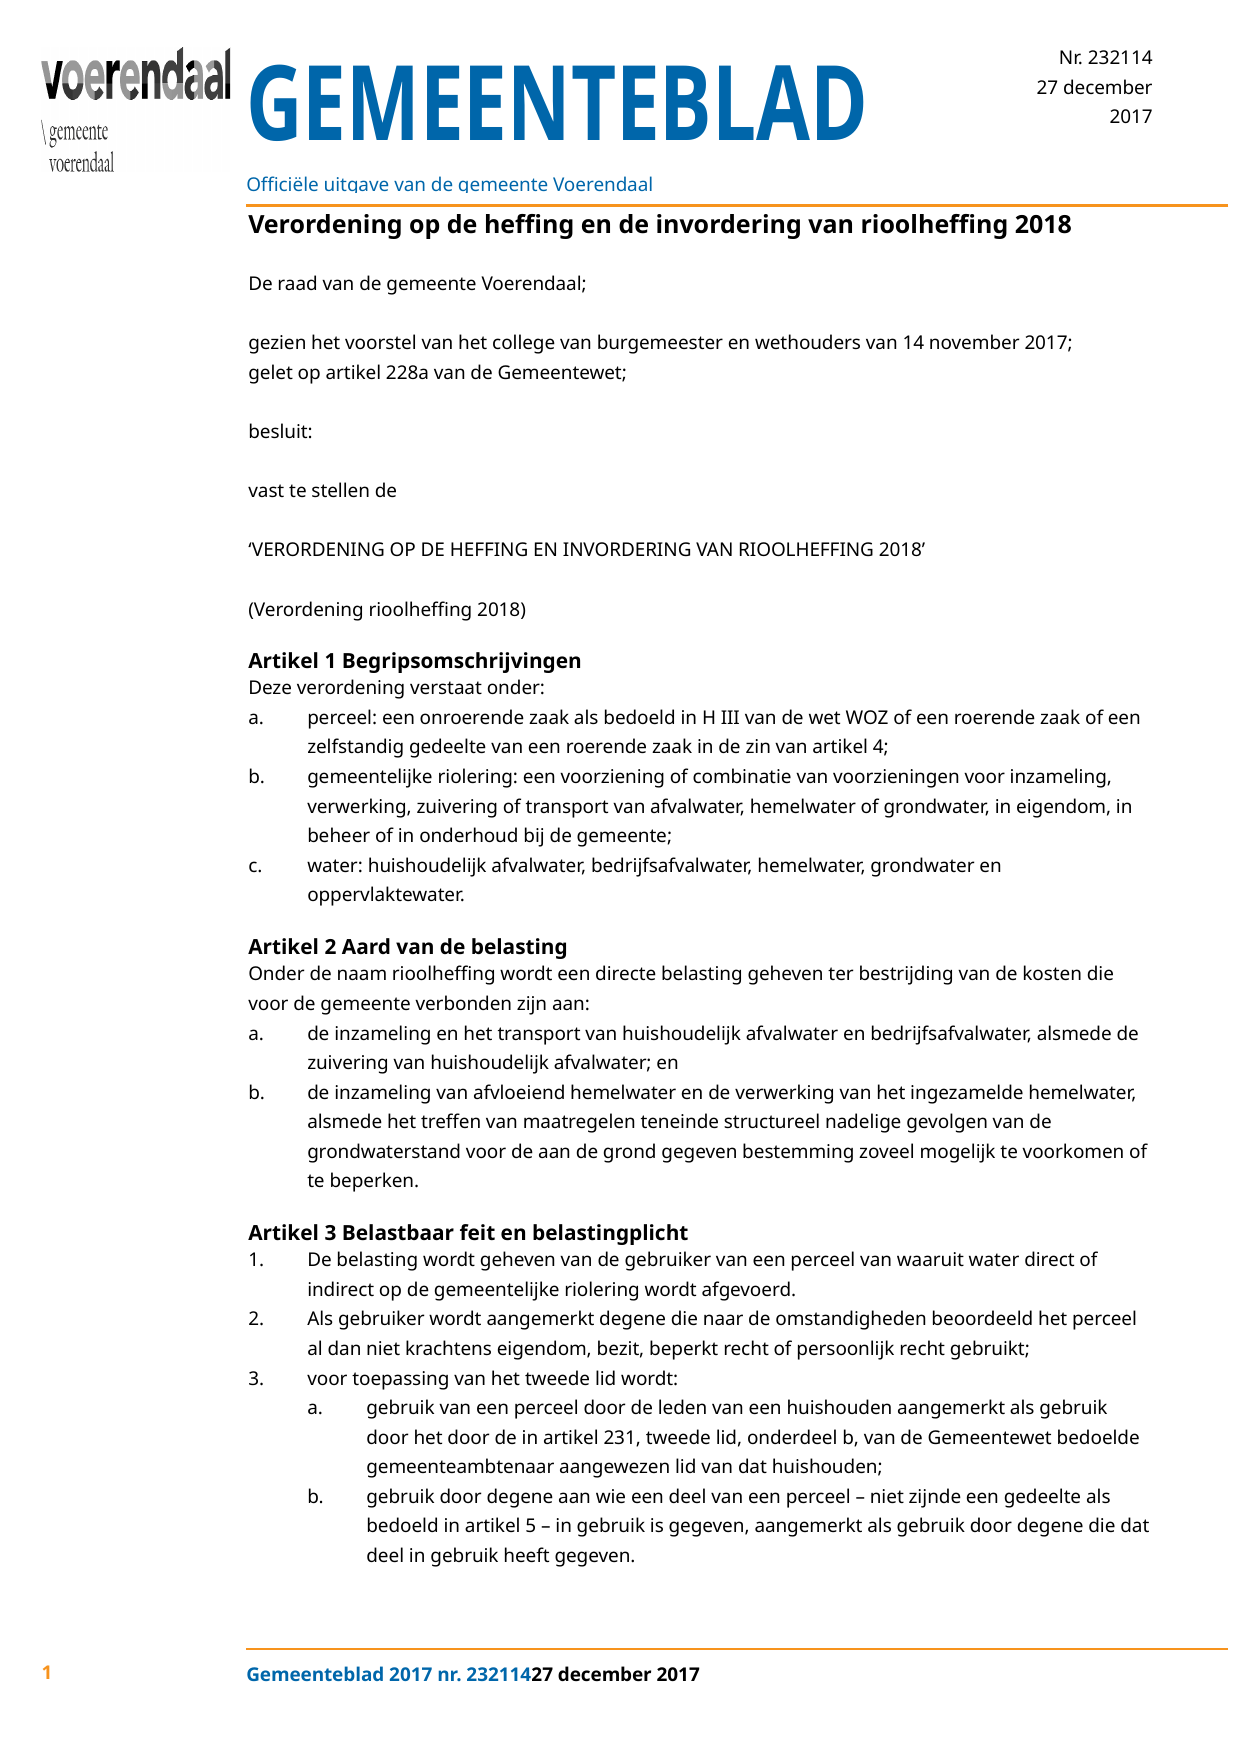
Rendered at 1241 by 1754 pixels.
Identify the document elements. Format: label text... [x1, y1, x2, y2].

list gebruik door degene aan wie een deel van een perceel – niet zijnde een gedeelte als bedoeld in artikel 5 – in gebruik is gegeven, aangemerkt als gebruik door degene die dat deel in gebruik heeft gegeven. [307, 1483, 1152, 1568]
text Artikel 1 Begripsomschrijvingen [248, 646, 1152, 674]
list De belasting wordt geheven van de gebruiker van een perceel van waaruit water direct of indirect op de gemeentelijke riolering wordt afgevoerd. [248, 1246, 1152, 1302]
text Verordening op de heffing en de invordering van rioolheffing 2018 [248, 207, 1152, 241]
list de inzameling en het transport van huishoudelijk afvalwater en bedrijfsafvalwater, alsmede de zuivering van huishoudelijk afvalwater; en [248, 1020, 1152, 1075]
text besluit: [248, 418, 1152, 444]
text ‘VERORDENING OP DE HEFFING EN INVORDERING VAN RIOOLHEFFING 2018’ [248, 537, 1152, 562]
text gezien het voorstel van het college van burgemeester en wethouders van 14 november 2017; [248, 329, 1152, 355]
list Als gebruiker wordt aangemerkt degene die naar de omstandigheden beoordeeld het perceel al dan niet krachtens eigendom, bezit, beperkt recht of persoonlijk recht gebruikt; [248, 1306, 1152, 1361]
text Deze verordening verstaat onder: [248, 674, 1152, 700]
list water: huishoudelijk afvalwater, bedrijfsafvalwater, hemelwater, grondwater en oppervlaktewater. [248, 852, 1152, 907]
list voor toepassing van het tweede lid wordt: [248, 1365, 1152, 1391]
text vast te stellen de [248, 477, 1152, 503]
text Onder de naam rioolheffing wordt een directe belasting geheven ter bestrijding van de kosten die voor de gemeente verbonden zijn aan: [248, 961, 1152, 1016]
list gebruik van een perceel door de leden van een huishouden aangemerkt als gebruik door het door de in artikel 231, tweede lid, onderdeel b, van de Gemeentewet bedoelde gemeenteambtenaar aangewezen lid van dat huishouden; [307, 1394, 1152, 1479]
text Artikel 3 Belastbaar feit en belastingplicht [248, 1218, 1152, 1246]
text Artikel 2 Aard van de belasting [248, 932, 1152, 961]
list gemeentelijke riolering: een voorziening of combinatie van voorzieningen voor inzameling, verwerking, zuivering of transport van afvalwater, hemelwater of grondwater, in eigendom, in beheer of in onderhoud bij de gemeente; [248, 763, 1152, 848]
text (Verordening rioolheffing 2018) [248, 596, 1152, 621]
list perceel: een onroerende zaak als bedoeld in H III van de wet WOZ of een roerende zaak of een zelfstandig gedeelte van een roerende zaak in de zin van artikel 4; [248, 704, 1152, 759]
text gelet op artikel 228a van de Gemeentewet; [248, 359, 1152, 385]
text De raad van de gemeente Voerendaal; [248, 270, 1152, 296]
picture [41, 47, 231, 172]
list de inzameling van afvloeiend hemelwater en de verwerking van het ingezamelde hemelwater, alsmede het treffen van maatregelen teneinde structureel nadelige gevolgen van de grondwaterstand voor de aan de grond gegeven bestemming zoveel mogelijk te voorkomen of te beperken. [248, 1079, 1152, 1193]
